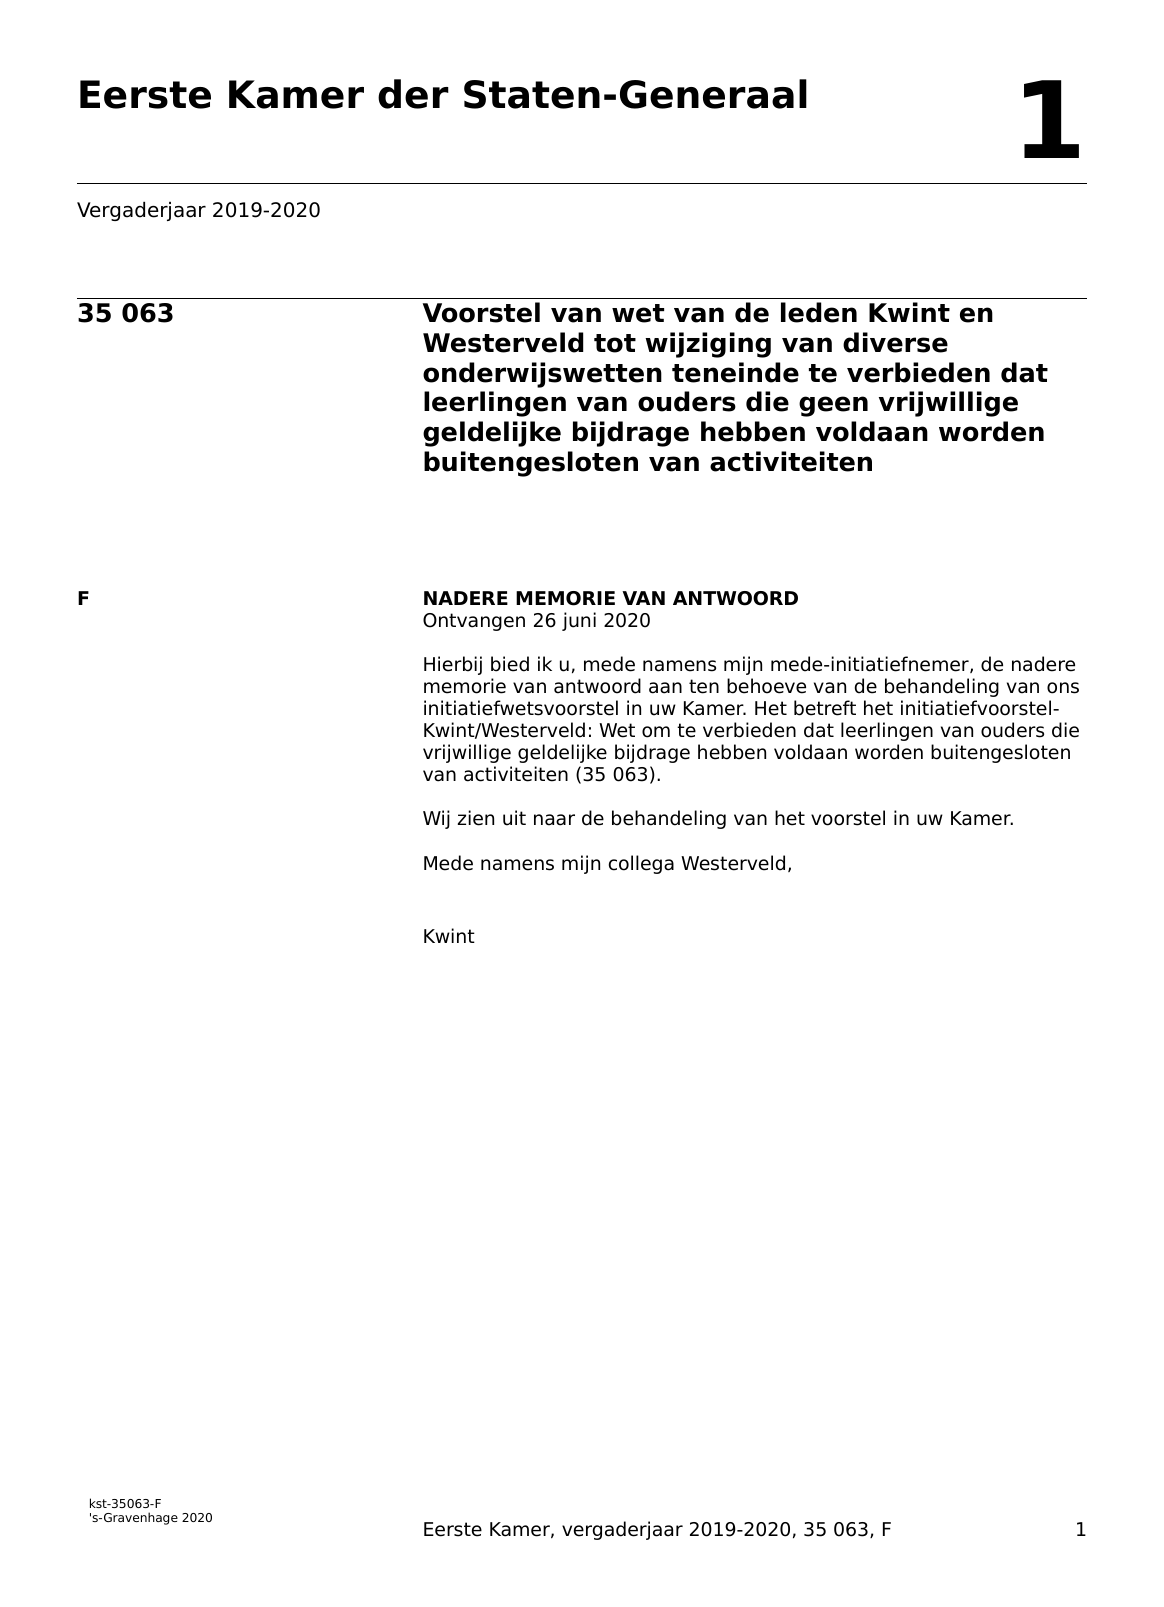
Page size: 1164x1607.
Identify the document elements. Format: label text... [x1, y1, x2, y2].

table_header 1 [886, 59, 1087, 183]
table_cell Vergaderjaar 2019-2020 [77, 184, 1087, 298]
text Ontvangen 26 juni 2020 [422, 610, 1087, 632]
text Hierbij bied ik u, mede namens mijn mede-initiatiefnemer, de nadere memorie van antwoord aan ten behoeve van de behandeling van ons initiatiefwetsvoorstel in uw Kamer. Het betreft het initiatiefvoorstel-Kwint/Westerveld: Wet om te verbieden dat leerlingen van ouders die vrijwillige geldelijke bijdrage hebben voldaan worden buitengesloten van activiteiten (35 063). [422, 654, 1087, 786]
subtitle F NADERE MEMORIE VAN ANTWOORD [77, 588, 1087, 610]
text Mede namens mijn collega Westerveld, [422, 852, 1087, 874]
subtitle 35 063 Voorstel van wet van de leden Kwint en Westerveld tot wijziging van diverse onderwijswetten teneinde te verbieden dat leerlingen van ouders die geen vrijwillige geldelijke bijdrage hebben voldaan worden buitengesloten van activiteiten [77, 299, 1087, 477]
text Kwint [422, 904, 1087, 948]
text 's-Gravenhage 2020 [88, 1511, 323, 1525]
text Wij zien uit naar de behandeling van het voorstel in uw Kamer. [422, 808, 1087, 830]
text kst-35063-F [88, 1497, 323, 1511]
table_header Eerste Kamer der Staten-Generaal [77, 59, 886, 183]
